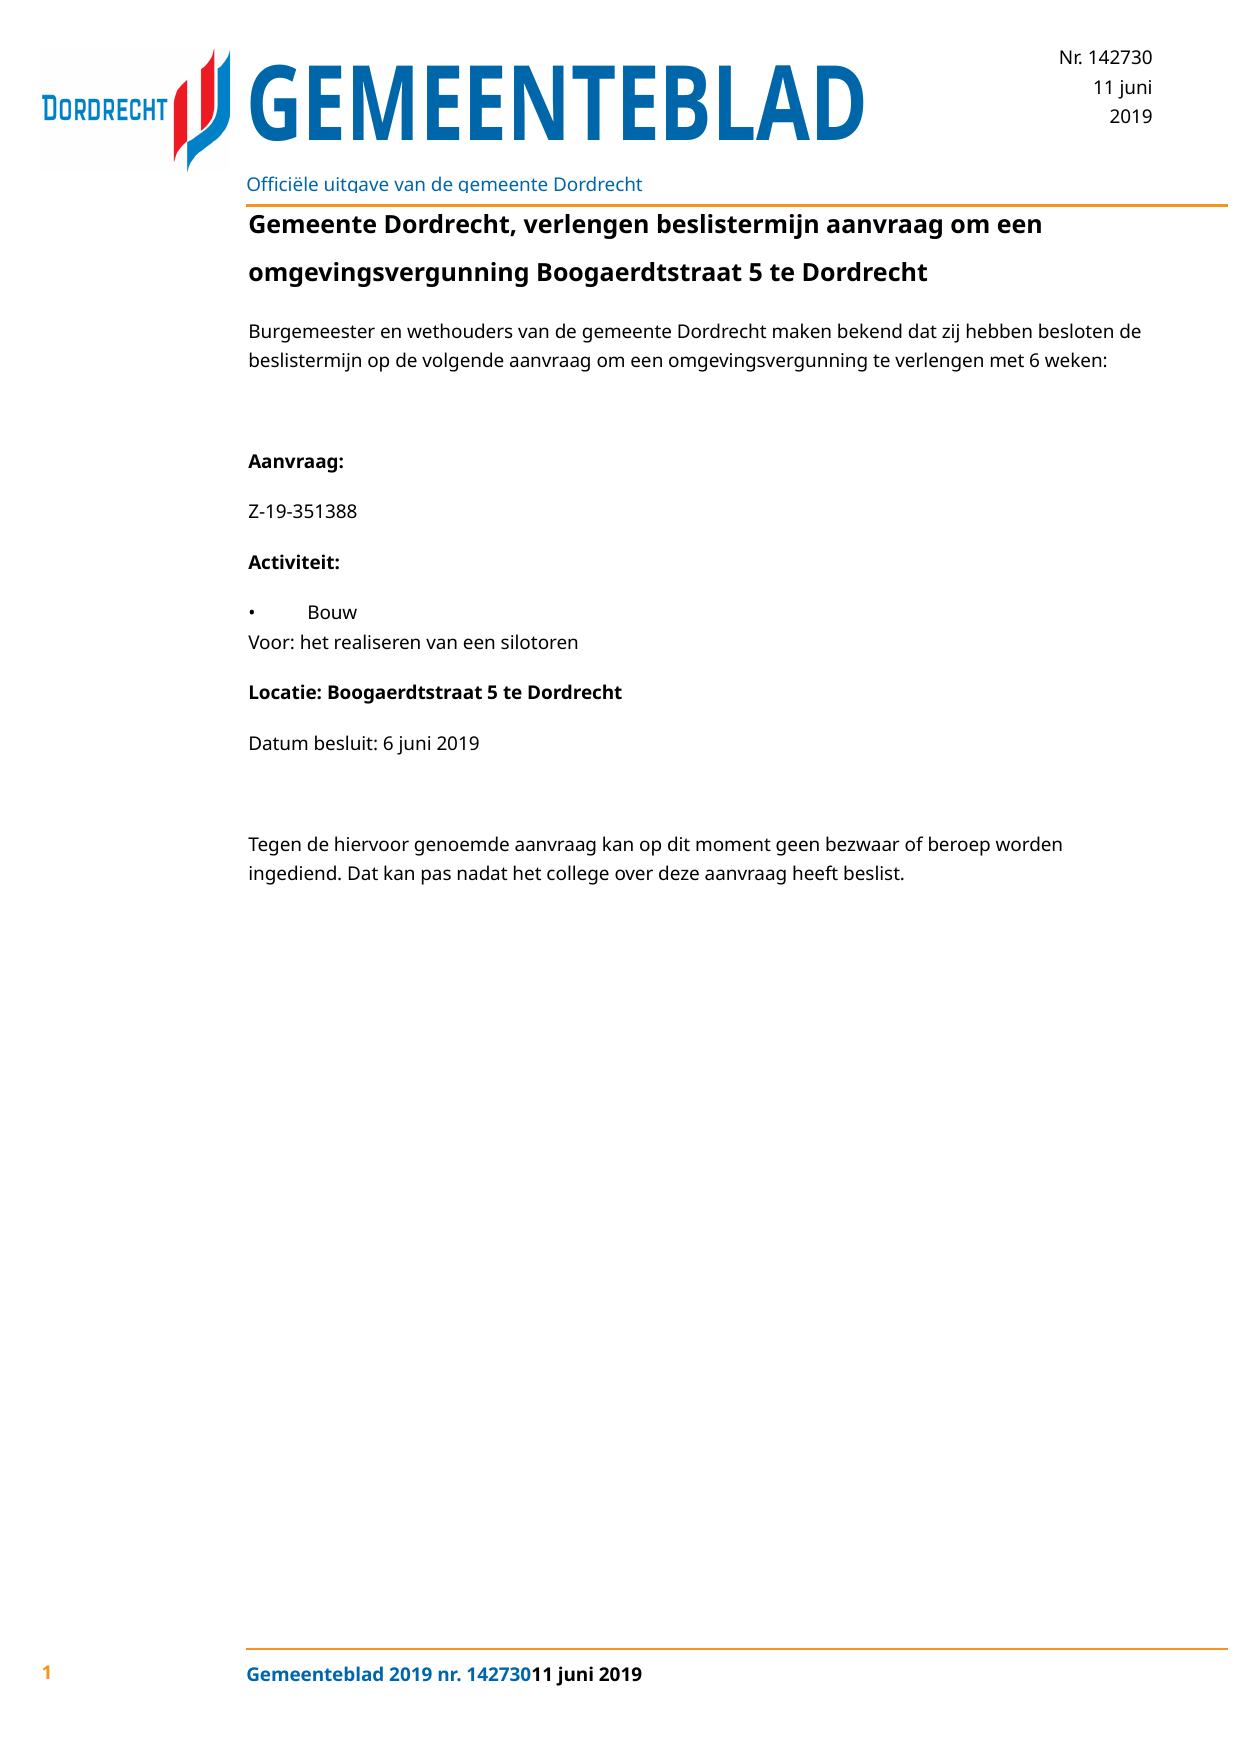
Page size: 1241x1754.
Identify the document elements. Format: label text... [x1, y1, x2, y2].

text Activiteit: [248, 549, 1152, 575]
text Burgemeester en wethouders van de gemeente Dordrecht maken bekend dat zij hebben besloten de beslistermijn op de volgende aanvraag om een omgevingsvergunning te verlengen met 6 weken: [248, 318, 1152, 373]
picture [41, 47, 231, 172]
list Bouw [248, 599, 1152, 625]
text Voor: het realiseren van een silotoren [248, 629, 1152, 655]
text Datum besluit: 6 juni 2019 [248, 730, 1152, 756]
text Z-19-351388 [248, 499, 1152, 524]
text Locatie: Boogaerdtstraat 5 te Dordrecht [248, 679, 1152, 705]
text Aanvraag: [248, 448, 1152, 474]
text Tegen de hiervoor genoemde aanvraag kan op dit moment geen bezwaar of beroep worden ingediend. Dat kan pas nadat het college over deze aanvraag heeft beslist. [248, 831, 1152, 886]
text Gemeente Dordrecht, verlengen beslistermijn aanvraag om een omgevingsvergunning Boogaerdtstraat 5 te Dordrecht [248, 207, 1152, 288]
